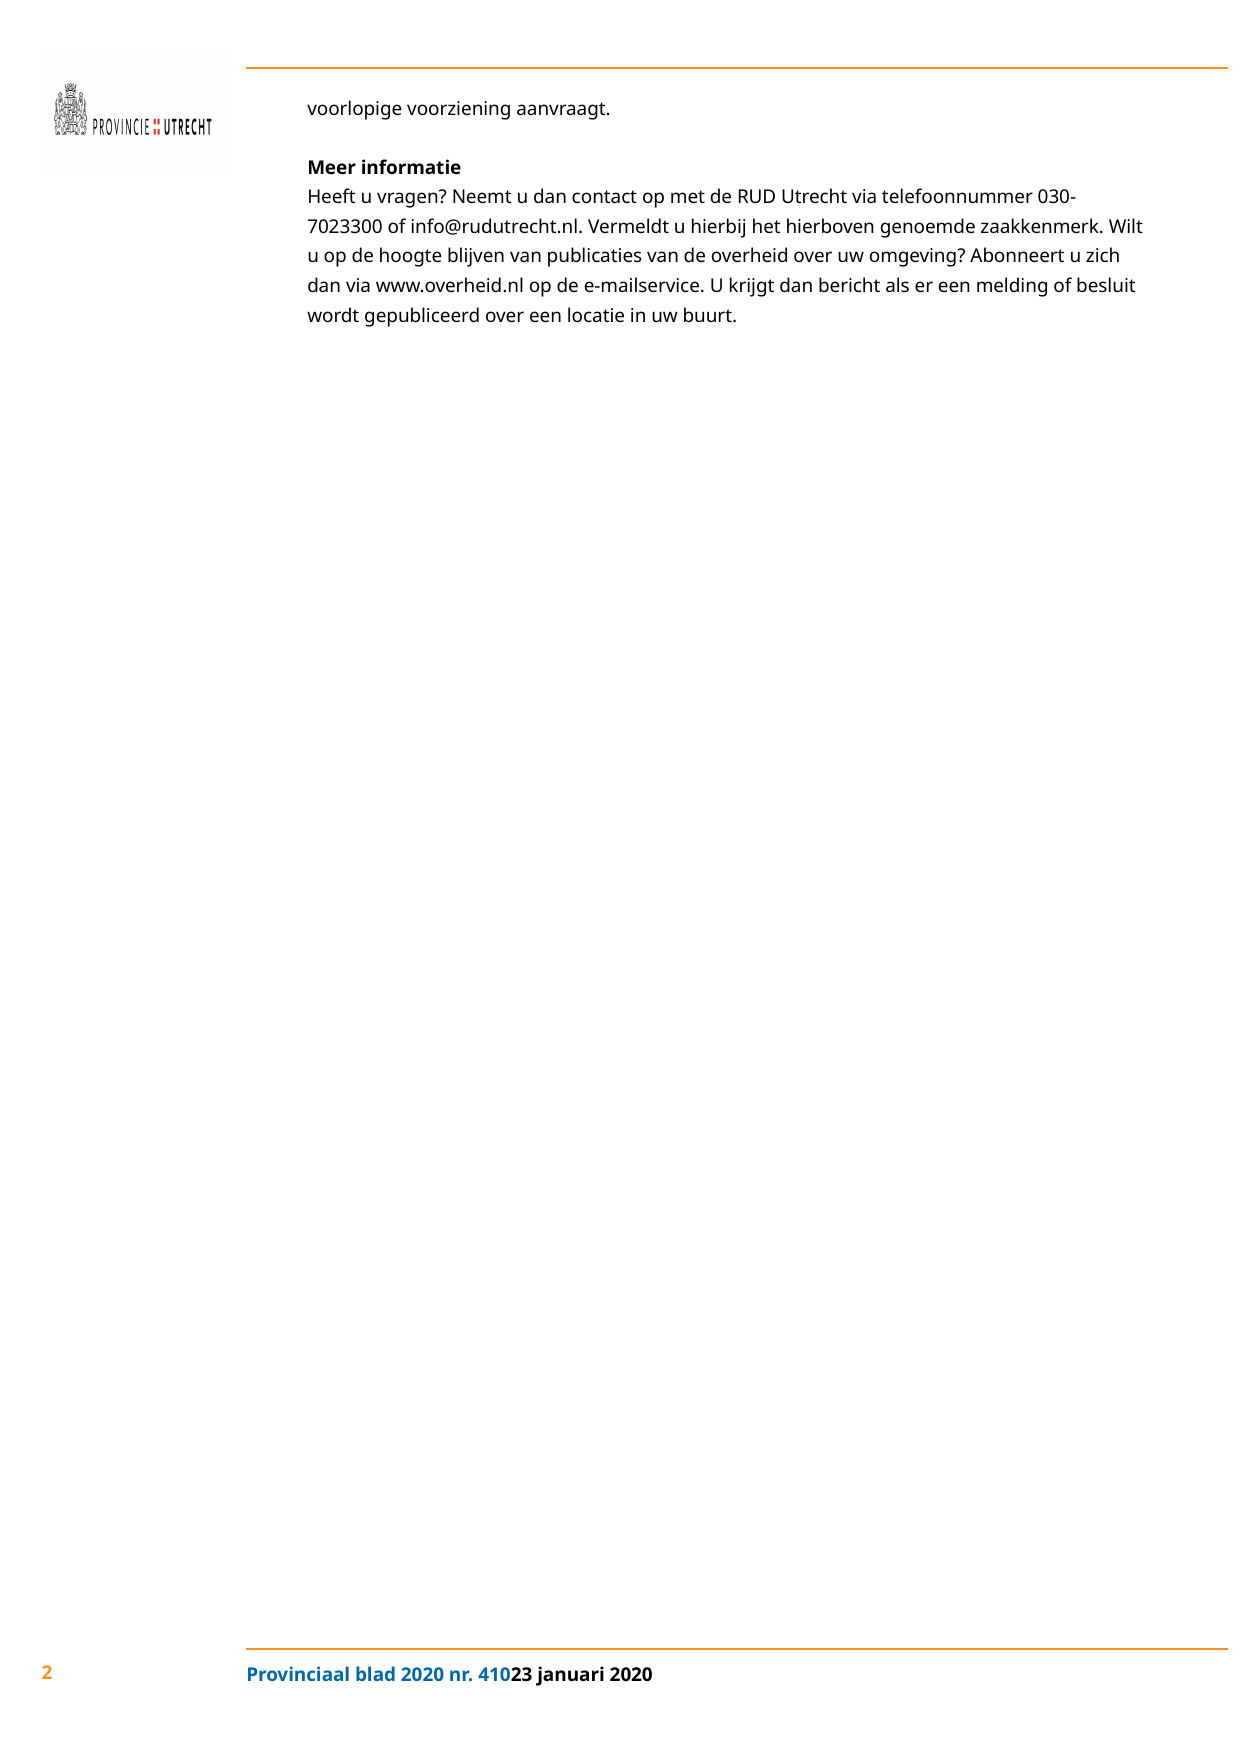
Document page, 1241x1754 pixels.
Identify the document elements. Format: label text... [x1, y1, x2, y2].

picture [41, 47, 231, 172]
list Heeft u vragen? Neemt u dan contact op met de RUD Utrecht via telefoonnummer 030-7023300 of info@rudutrecht.nl. Vermeldt u hierbij het hierboven genoemde zaakkenmerk. Wilt u op de hoogte blijven van publicaties van de overheid over uw omgeving? Abonneert u zich dan via www.overheid.nl op de e-mailservice. U krijgt dan bericht als er een melding of besluit wordt gepubliceerd over een locatie in uw buurt. [248, 183, 1152, 328]
list voorlopige voorziening aanvraagt. [248, 95, 1152, 121]
list Meer informatie [248, 154, 1152, 180]
